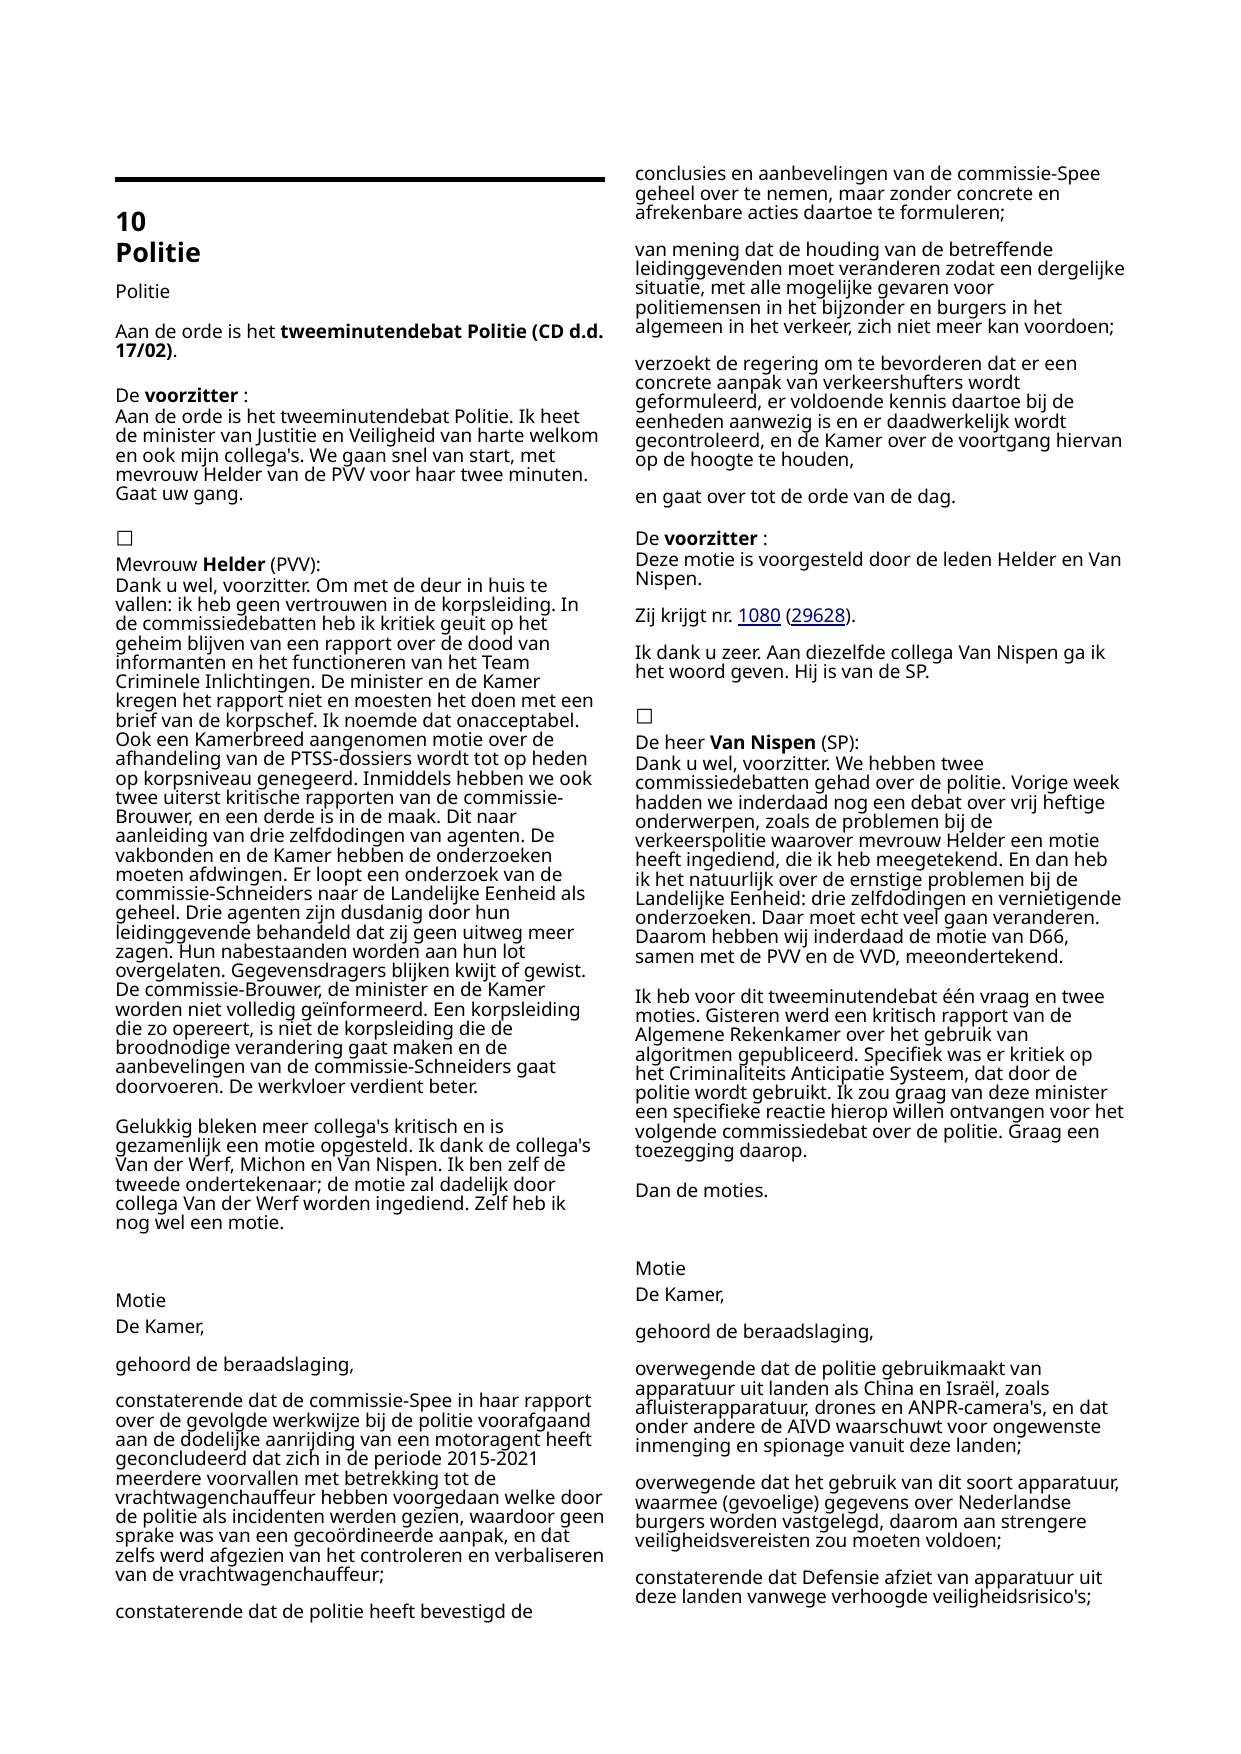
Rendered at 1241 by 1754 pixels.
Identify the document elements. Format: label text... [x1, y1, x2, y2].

text gehoord de beraadslaging, [115, 1356, 605, 1375]
text Politie [115, 283, 605, 302]
text Aan de orde is het tweeminutendebat Politie (CD d.d. 17/02). [115, 323, 605, 362]
text constaterende dat Defensie afziet van apparatuur uit deze landen vanwege verhoogde veiligheidsrisico's; [635, 1569, 1125, 1608]
text ⬜ [635, 704, 1125, 729]
text Zij krijgt nr. 1080 (29628). [635, 607, 1125, 626]
text De Kamer, [635, 1286, 1125, 1306]
text De voorzitter : [635, 525, 1125, 551]
text Motie [115, 1287, 605, 1313]
text Dank u wel, voorzitter. Om met de deur in huis te vallen: ik heb geen vertrouwen in de korpsleiding. In de commissiedebatten heb ik kritiek geuit op het geheim blijven van een rapport over de dood van informanten en het functioneren van het Team Criminele Inlichtingen. De minister en de Kamer kregen het rapport niet en moesten het doen met een brief van de korpschef. Ik noemde dat onacceptabel. Ook een Kamerbreed aangenomen motie over de afhandeling van de PTSS-dossiers wordt tot op heden op korpsniveau genegeerd. Inmiddels hebben we ook twee uiterst kritische rapporten van de commissie-Brouwer, en een derde is in de maak. Dit naar aanleiding van drie zelfdodingen van agenten. De vakbonden en de Kamer hebben de onderzoeken moeten afdwingen. Er loopt een onderzoek van de commissie-Schneiders naar de Landelijke Eenheid als geheel. Drie agenten zijn dusdanig door hun leidinggevende behandeld dat zij geen uitweg meer zagen. Hun nabestaanden worden aan hun lot overgelaten. Gegevensdragers blijken kwijt of gewist. De commissie-Brouwer, de minister en de Kamer worden niet volledig geïnformeerd. Een korpsleiding die zo opereert, is niet de korpsleiding die de broodnodige verandering gaat maken en de aanbevelingen van de commissie-Schneiders gaat doorvoeren. De werkvloer verdient beter. [115, 577, 605, 1097]
text verzoekt de regering om te bevorderen dat er een concrete aanpak van verkeershufters wordt geformuleerd, er voldoende kennis daartoe bij de eenheden aanwezig is en er daadwerkelijk wordt gecontroleerd, en de Kamer over de voortgang hiervan op de hoogte te houden, [635, 355, 1125, 471]
text van mening dat de houding van de betreffende leidinggevenden moet veranderen zodat een dergelijke situatie, met alle mogelijke gevaren voor politiemensen in het bijzonder en burgers in het algemeen in het verkeer, zich niet meer kan voordoen; [635, 241, 1125, 337]
text overwegende dat de politie gebruikmaakt van apparatuur uit landen als China en Israël, zoals afluisterapparatuur, drones en ANPR-camera's, en dat onder andere de AIVD waarschuwt voor ongewenste inmenging en spionage vanuit deze landen; [635, 1360, 1125, 1457]
text Ik heb voor dit tweeminutendebat één vraag en twee moties. Gisteren werd een kritisch rapport van de Algemene Rekenkamer over het gebruik van algoritmen gepubliceerd. Specifiek was er kritiek op het Criminaliteits Anticipatie Systeem, dat door de politie wordt gebruikt. Ik zou graag van deze minister een specifieke reactie hierop willen ontvangen voor het volgende commissiedebat over de politie. Graag een toezegging daarop. [635, 988, 1125, 1161]
text Aan de orde is het tweeminutendebat Politie. Ik heet de minister van Justitie en Veiligheid van harte welkom en ook mijn collega's. We gaan snel van start, met mevrouw Helder van de PVV voor haar twee minuten. Gaat uw gang. [115, 408, 605, 504]
text De Kamer, [115, 1318, 605, 1338]
text en gaat over tot de orde van de dag. [635, 488, 1125, 507]
text overwegende dat het gebruik van dit soort apparatuur, waarmee (gevoelige) gegevens over Nederlandse burgers worden vastgelegd, daarom aan strengere veiligheidsvereisten zou moeten voldoen; [635, 1474, 1125, 1551]
text Gelukkig bleken meer collega's kritisch en is gezamenlijk een motie opgesteld. Ik dank de collega's Van der Werf, Michon en Van Nispen. Ik ben zelf de tweede ondertekenaar; de motie zal dadelijk door collega Van der Werf worden ingediend. Zelf heb ik nog wel een motie. [115, 1118, 605, 1233]
text ⬜ [115, 525, 605, 551]
text De voorzitter : [115, 382, 605, 408]
text 10 [115, 203, 605, 239]
text gehoord de beraadslaging, [635, 1323, 1125, 1343]
text Ik dank u zeer. Aan diezelfde collega Van Nispen ga ik het woord geven. Hij is van de SP. [635, 644, 1125, 683]
text De heer Van Nispen (SP): [635, 729, 1125, 755]
text Politie [115, 239, 605, 283]
text conclusies en aanbevelingen van de commissie-Spee geheel over te nemen, maar zonder concrete en afrekenbare acties daartoe te formuleren; [635, 165, 1125, 223]
text Dan de moties. [635, 1182, 1125, 1201]
text Motie [635, 1255, 1125, 1280]
text Mevrouw Helder (PVV): [115, 551, 605, 577]
text Deze motie is voorgesteld door de leden Helder en Van Nispen. [635, 551, 1125, 589]
text Dank u wel, voorzitter. We hebben twee commissiedebatten gehad over de politie. Vorige week hadden we inderdaad nog een debat over vrij heftige onderwerpen, zoals de problemen bij de verkeerspolitie waarover mevrouw Helder een motie heeft ingediend, die ik heb meegetekend. En dan heb ik het natuurlijk over de ernstige problemen bij de Landelijke Eenheid: drie zelfdodingen en vernietigende onderzoeken. Daar moet echt veel gaan veranderen. Daarom hebben wij inderdaad de motie van D66, samen met de PVV en de VVD, meeondertekend. [635, 755, 1125, 967]
text constaterende dat de commissie-Spee in haar rapport over de gevolgde werkwijze bij de politie voorafgaand aan de dodelijke aanrijding van een motoragent heeft geconcludeerd dat zich in de periode 2015-2021 meerdere voorvallen met betrekking tot de vrachtwagenchauffeur hebben voorgedaan welke door de politie als incidenten werden gezien, waardoor geen sprake was van een gecoördineerde aanpak, en dat zelfs werd afgezien van het controleren en verbaliseren van de vrachtwagenchauffeur; [115, 1392, 605, 1585]
text constaterende dat de politie heeft bevestigd de [115, 1603, 605, 1622]
